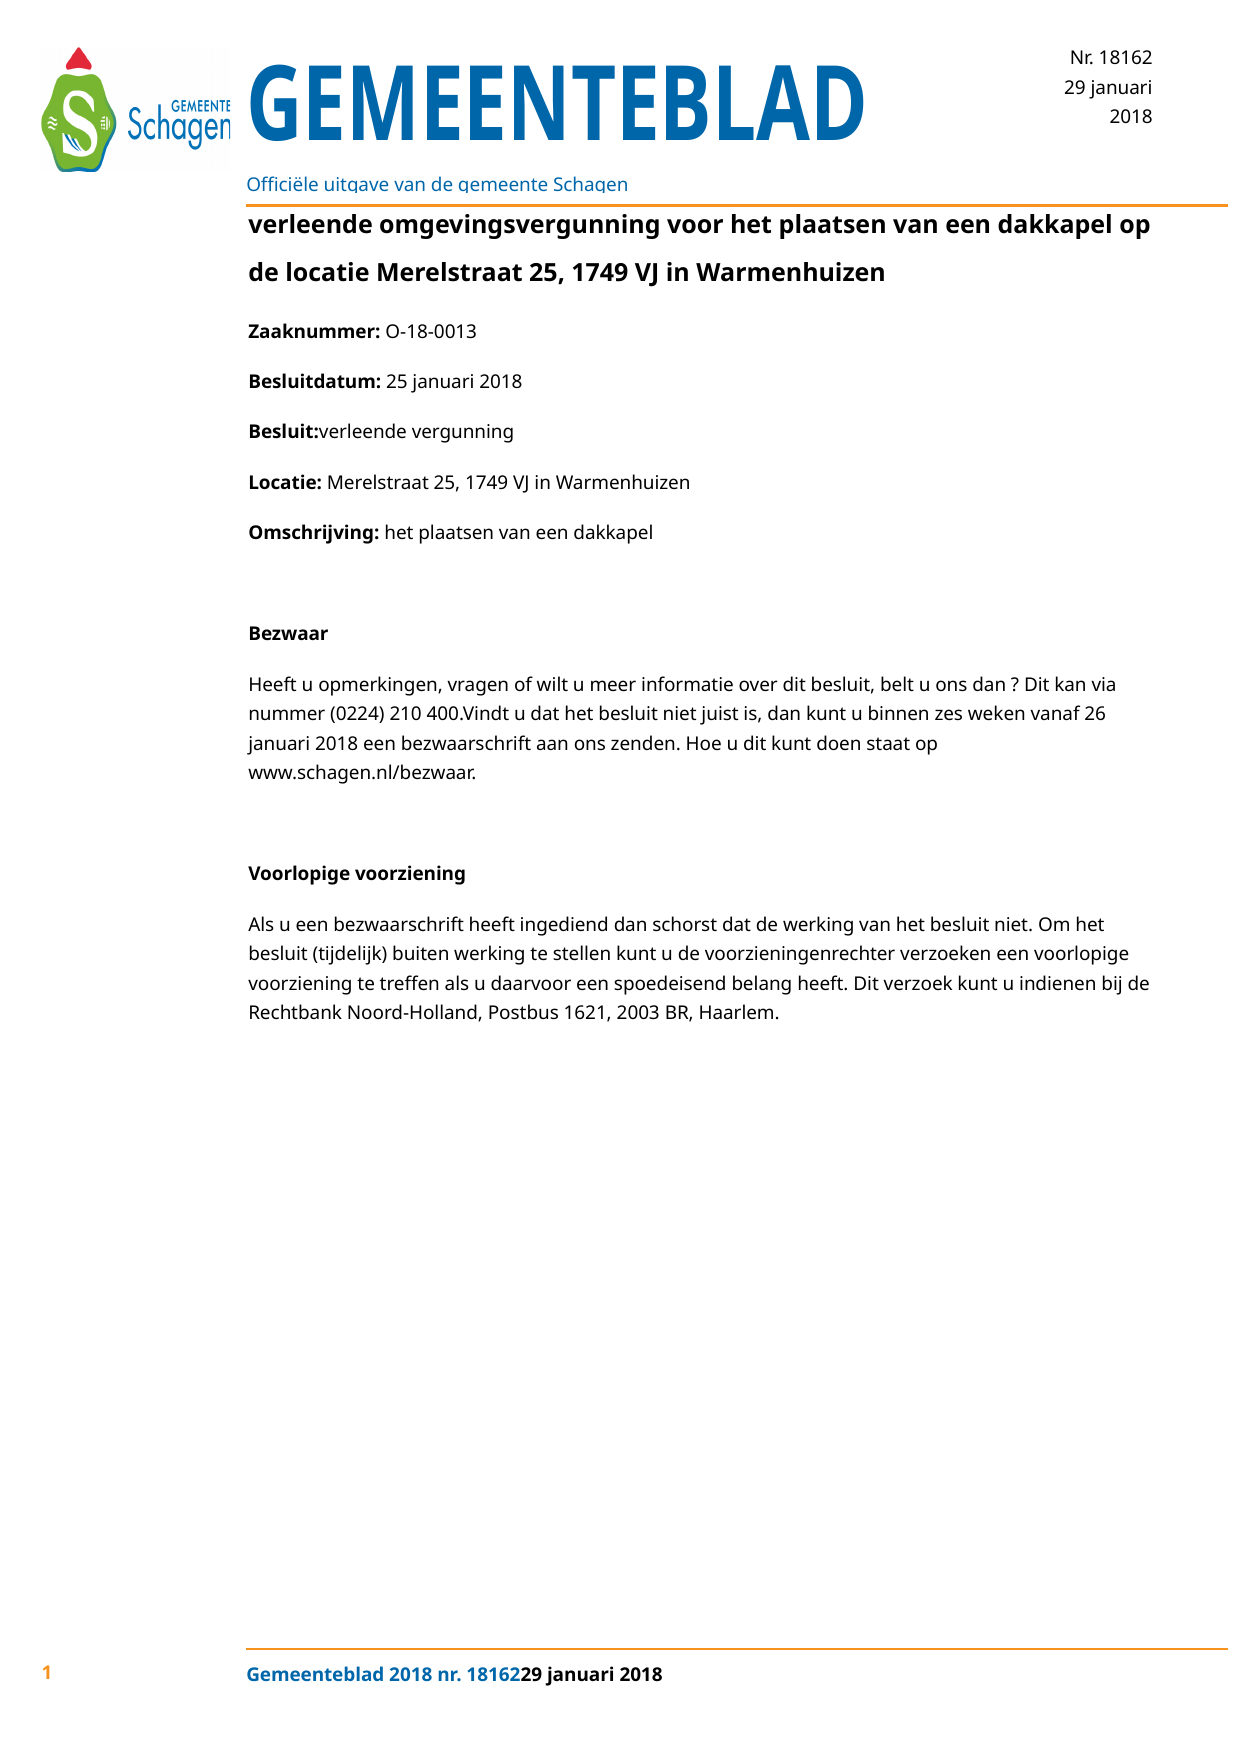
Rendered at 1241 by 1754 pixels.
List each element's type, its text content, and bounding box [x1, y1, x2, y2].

text Als u een bezwaarschrift heeft ingediend dan schorst dat de werking van het besluit niet. Om het besluit (tijdelijk) buiten werking te stellen kunt u de voorzieningenrechter verzoeken een voorlopige voorziening te treffen als u daarvoor een spoedeisend belang heeft. Dit verzoek kunt u indienen bij de Rechtbank Noord-Holland, Postbus 1621, 2003 BR, Haarlem. [248, 911, 1152, 1025]
text Voorlopige voorziening [248, 860, 1152, 886]
text Besluit:verleende vergunning [248, 419, 1152, 444]
text Bezwaar [248, 620, 1152, 646]
text Besluitdatum: 25 januari 2018 [248, 368, 1152, 394]
text Zaaknummer: O-18-0013 [248, 318, 1152, 344]
text Heeft u opmerkingen, vragen of wilt u meer informatie over dit besluit, belt u ons dan ? Dit kan via nummer (0224) 210 400.Vindt u dat het besluit niet juist is, dan kunt u binnen zes weken vanaf 26 januari 2018 een bezwaarschrift aan ons zenden. Hoe u dit kunt doen staat op www.schagen.nl/bezwaar. [248, 671, 1152, 785]
text Omschrijving: het plaatsen van een dakkapel [248, 519, 1152, 545]
text verleende omgevingsvergunning voor het plaatsen van een dakkapel op de locatie Merelstraat 25, 1749 VJ in Warmenhuizen [248, 207, 1152, 288]
text Locatie: Merelstraat 25, 1749 VJ in Warmenhuizen [248, 469, 1152, 495]
picture [41, 47, 231, 172]
